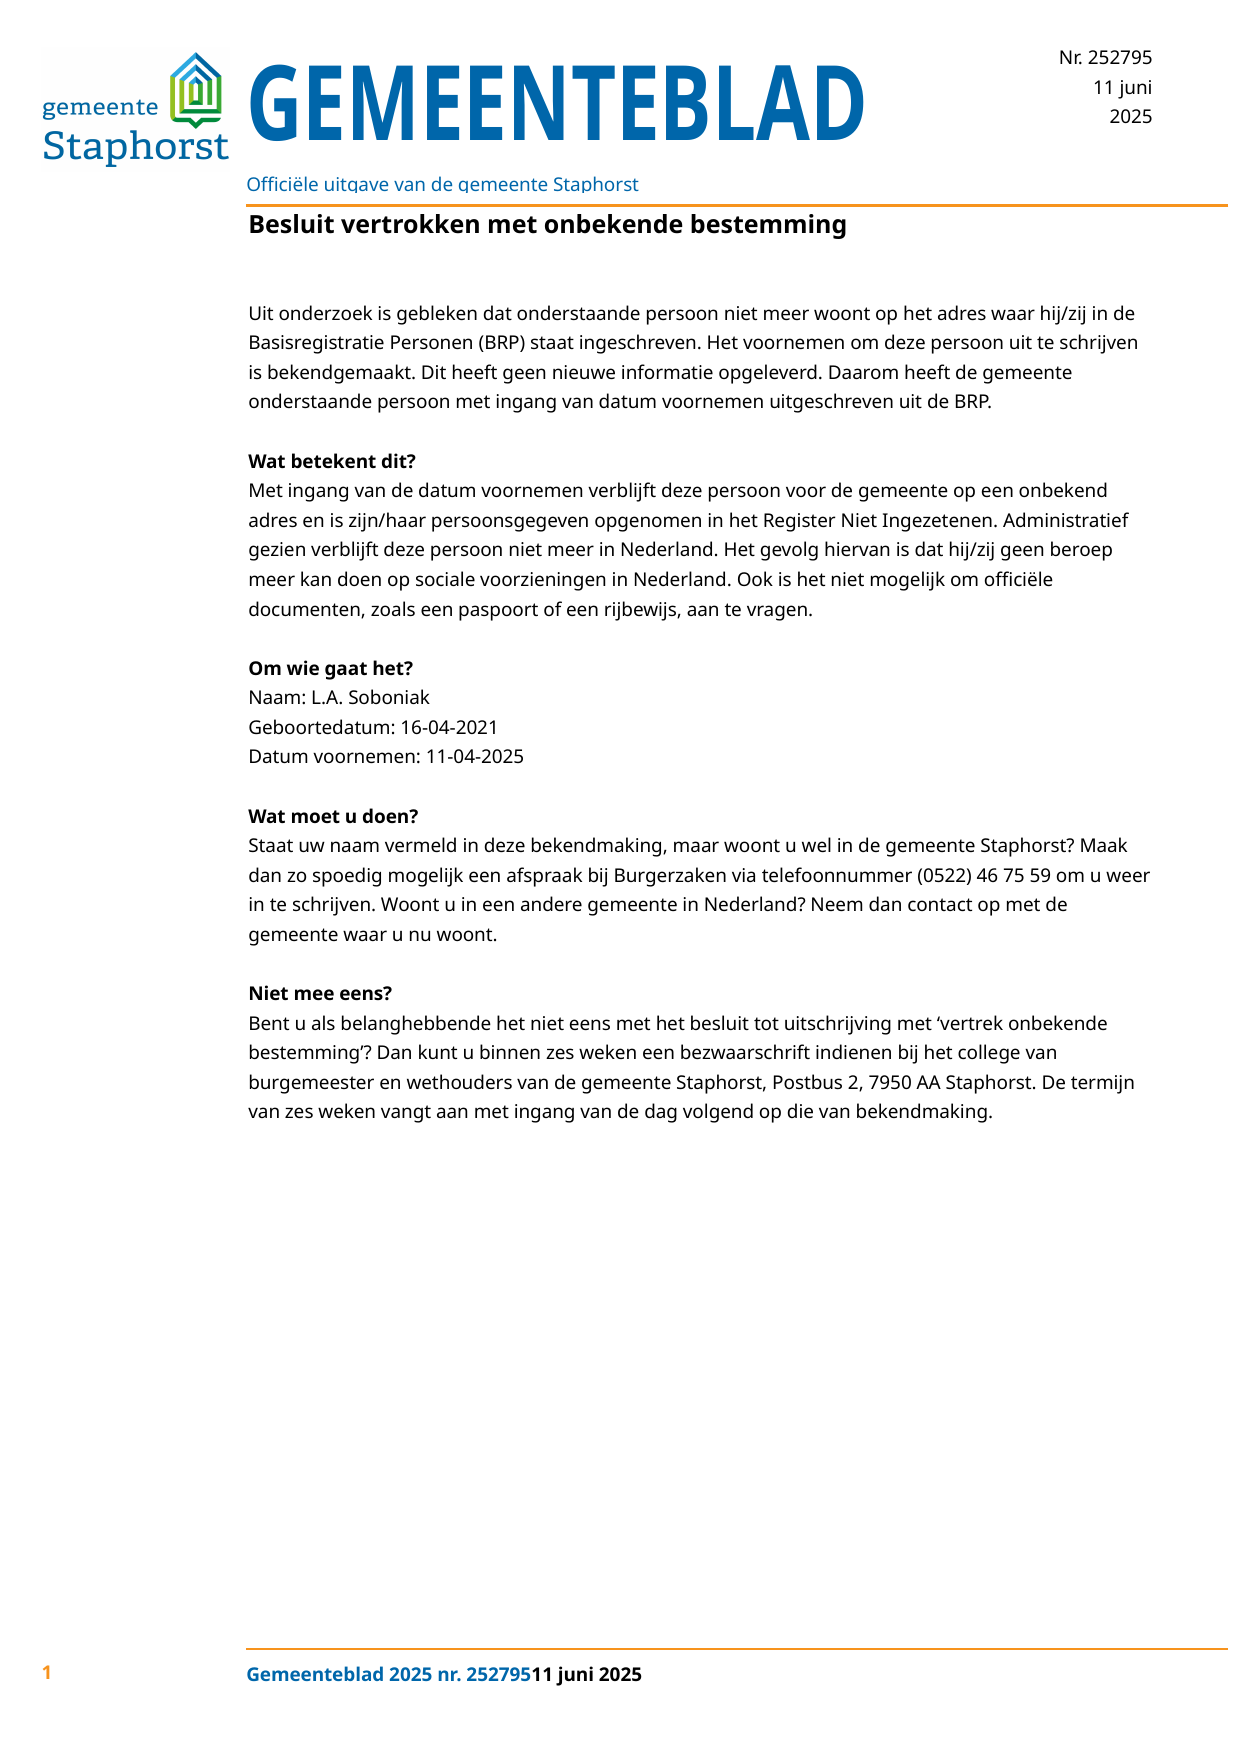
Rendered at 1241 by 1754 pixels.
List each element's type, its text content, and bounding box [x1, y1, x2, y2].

picture [41, 47, 231, 172]
text Naam: L.A. Soboniak [248, 684, 1152, 710]
text Met ingang van de datum voornemen verblijft deze persoon voor de gemeente op een onbekend adres en is zijn/haar persoonsgegeven opgenomen in het Register Niet Ingezetenen. Administratief gezien verblijft deze persoon niet meer in Nederland. Het gevolg hiervan is dat hij/zij geen beroep meer kan doen op sociale voorzieningen in Nederland. Ook is het niet mogelijk om officiële documenten, zoals een paspoort of een rijbewijs, aan te vragen. [248, 477, 1152, 621]
text Wat moet u doen? [248, 803, 1152, 828]
text Uit onderzoek is gebleken dat onderstaande persoon niet meer woont op het adres waar hij/zij in de Basisregistratie Personen (BRP) staat ingeschreven. Het voornemen om deze persoon uit te schrijven is bekendgemaakt. Dit heeft geen nieuwe informatie opgeleverd. Daarom heeft de gemeente onderstaande persoon met ingang van datum voornemen uitgeschreven uit de BRP. [248, 300, 1152, 414]
text Wat betekent dit? [248, 448, 1152, 473]
text Niet mee eens? [248, 980, 1152, 1006]
text Geboortedatum: 16-04-2021 [248, 714, 1152, 740]
text Bent u als belanghebbende het niet eens met het besluit tot uitschrijving met ‘vertrek onbekende bestemming’? Dan kunt u binnen zes weken een bezwaarschrift indienen bij het college van burgemeester en wethouders van de gemeente Staphorst, Postbus 2, 7950 AA Staphorst. De termijn van zes weken vangt aan met ingang van de dag volgend op die van bekendmaking. [248, 1010, 1152, 1124]
text Staat uw naam vermeld in deze bekendmaking, maar woont u wel in de gemeente Staphorst? Maak dan zo spoedig mogelijk een afspraak bij Burgerzaken via telefoonnummer (0522) 46 75 59 om u weer in te schrijven. Woont u in een andere gemeente in Nederland? Neem dan contact op met de gemeente waar u nu woont. [248, 832, 1152, 947]
text Datum voornemen: 11-04-2025 [248, 744, 1152, 769]
text Om wie gaat het? [248, 655, 1152, 681]
text Besluit vertrokken met onbekende bestemming [248, 207, 1152, 241]
